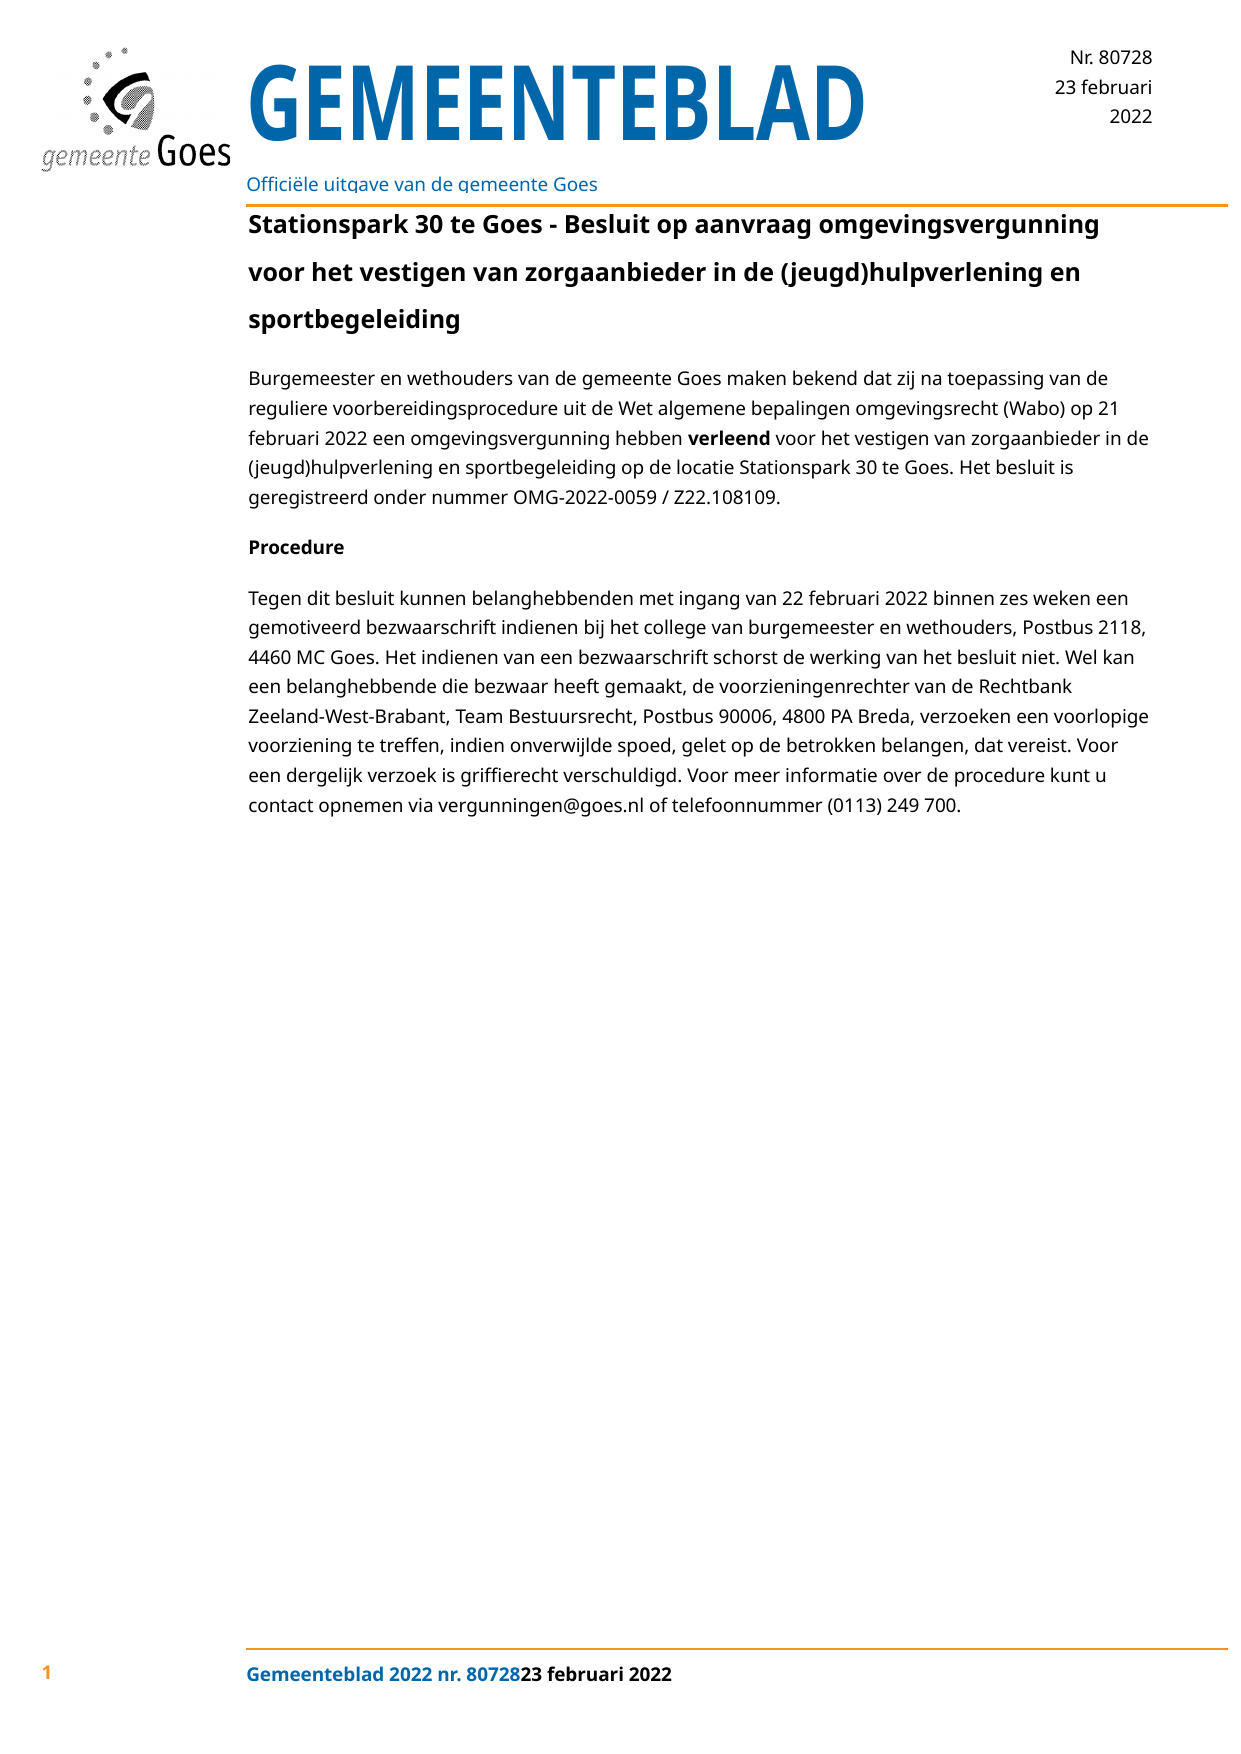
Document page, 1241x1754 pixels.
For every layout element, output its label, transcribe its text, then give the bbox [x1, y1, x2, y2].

text Stationspark 30 te Goes - Besluit op aanvraag omgevingsvergunning voor het vestigen van zorgaanbieder in de (jeugd)hulpverlening en sportbegeleiding [248, 207, 1152, 336]
text Burgemeester en wethouders van de gemeente Goes maken bekend dat zij na toepassing van de reguliere voorbereidingsprocedure uit de Wet algemene bepalingen omgevingsrecht (Wabo) op 21 februari 2022 een omgevingsvergunning hebben verleend voor het vestigen van zorgaanbieder in de (jeugd)hulpverlening en sportbegeleiding op de locatie Stationspark 30 te Goes. Het besluit is geregistreerd onder nummer OMG-2022-0059 / Z22.108109. [248, 366, 1152, 509]
text Procedure [248, 534, 1152, 560]
picture [41, 47, 231, 172]
text Tegen dit besluit kunnen belanghebbenden met ingang van 22 februari 2022 binnen zes weken een gemotiveerd bezwaarschrift indienen bij het college van burgemeester en wethouders, Postbus 2118, 4460 MC Goes. Het indienen van een bezwaarschrift schorst de werking van het besluit niet. Wel kan een belanghebbende die bezwaar heeft gemaakt, de voorzieningenrechter van de Rechtbank Zeeland-West-Brabant, Team Bestuursrecht, Postbus 90006, 4800 PA Breda, verzoeken een voorlopige voorziening te treffen, indien onverwijlde spoed, gelet op de betrokken belangen, dat vereist. Voor een dergelijk verzoek is griffierecht verschuldigd. Voor meer informatie over de procedure kunt u contact opnemen via vergunningen@goes.nl of telefoonnummer (0113) 249 700. [248, 585, 1152, 817]
